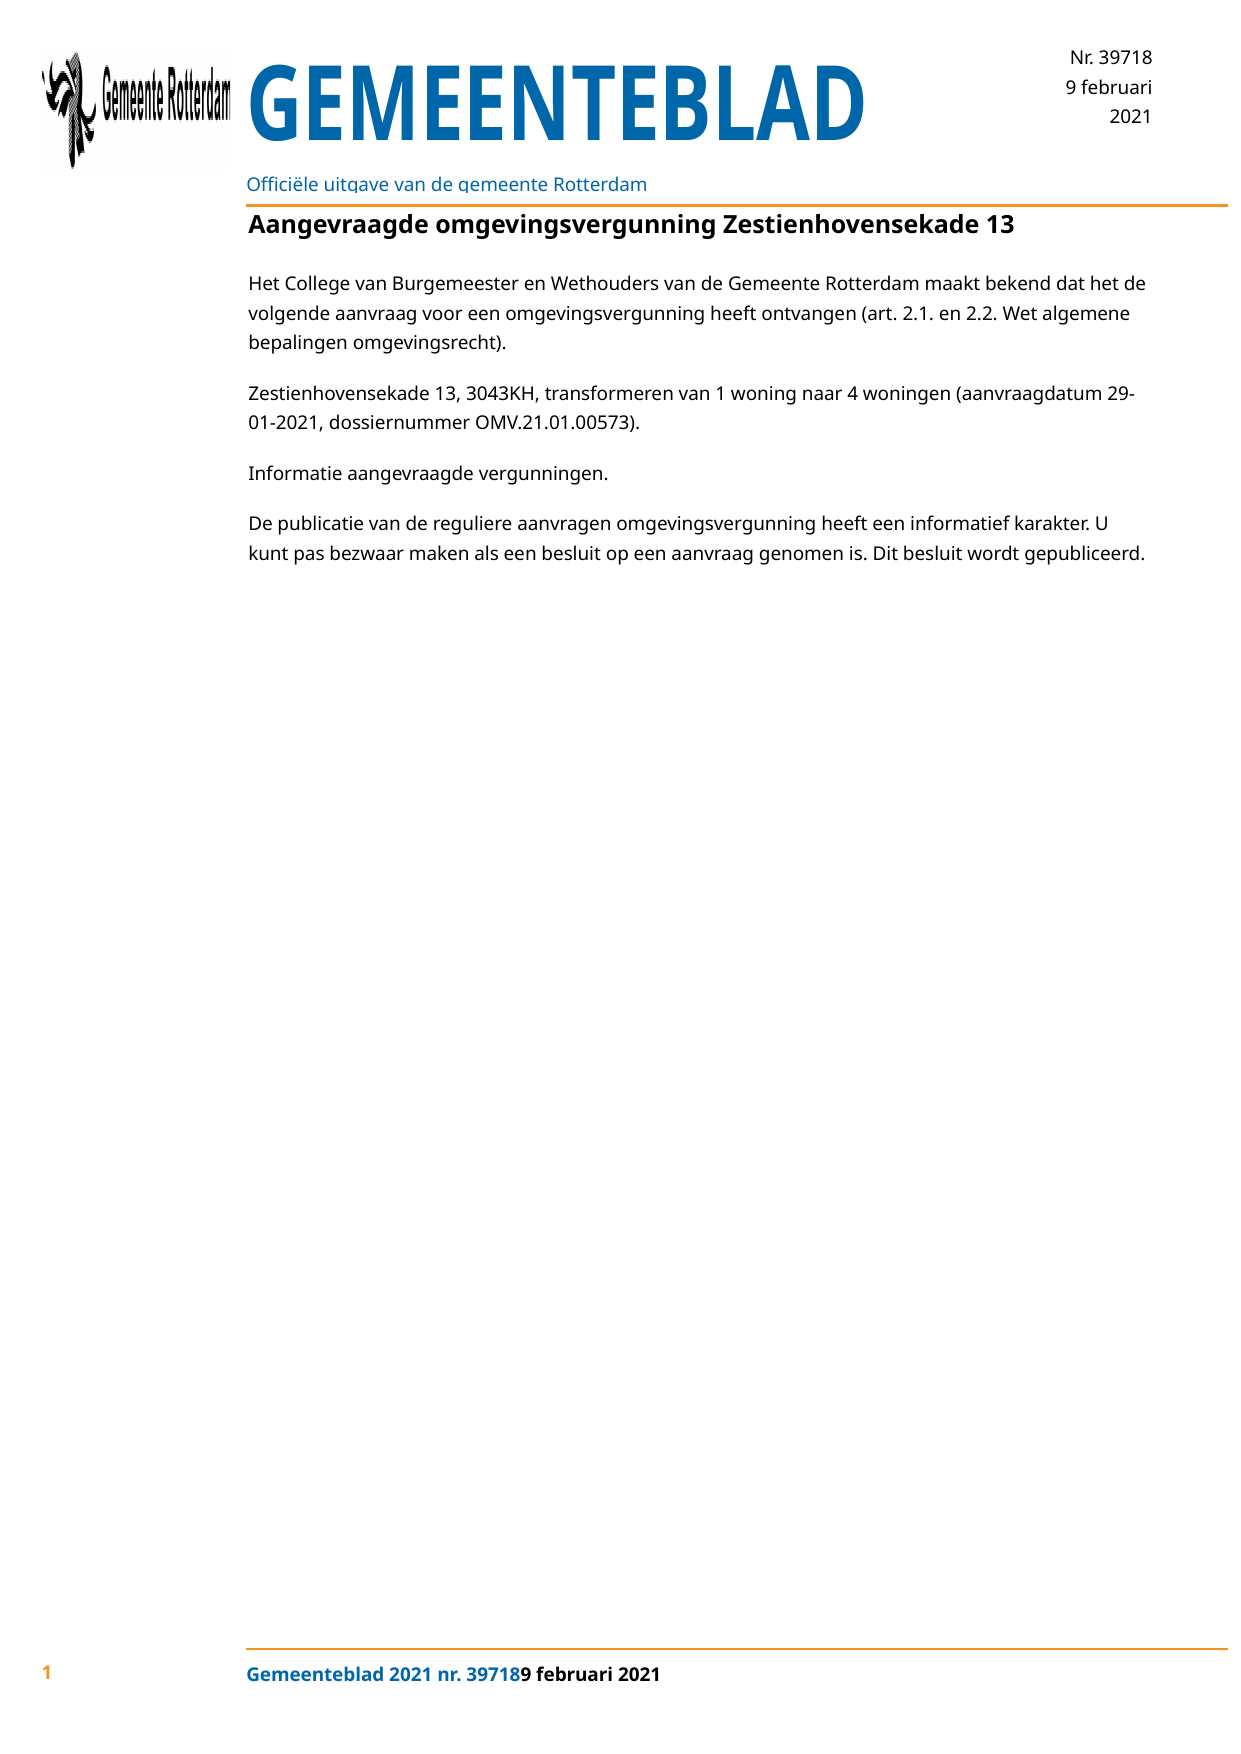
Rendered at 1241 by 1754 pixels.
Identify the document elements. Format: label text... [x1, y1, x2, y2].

text Het College van Burgemeester en Wethouders van de Gemeente Rotterdam maakt bekend dat het de volgende aanvraag voor een omgevingsvergunning heeft ontvangen (art. 2.1. en 2.2. Wet algemene bepalingen omgevingsrecht). [248, 270, 1152, 355]
picture [41, 47, 231, 172]
text Zestienhovensekade 13, 3043KH, transformeren van 1 woning naar 4 woningen (aanvraagdatum 29-01-2021, dossiernummer OMV.21.01.00573). [248, 380, 1152, 435]
text Informatie aangevraagde vergunningen. [248, 460, 1152, 486]
text De publicatie van de reguliere aanvragen omgevingsvergunning heeft een informatief karakter. U kunt pas bezwaar maken als een besluit op een aanvraag genomen is. Dit besluit wordt gepubliceerd. [248, 510, 1152, 566]
text Aangevraagde omgevingsvergunning Zestienhovensekade 13 [248, 207, 1152, 241]
